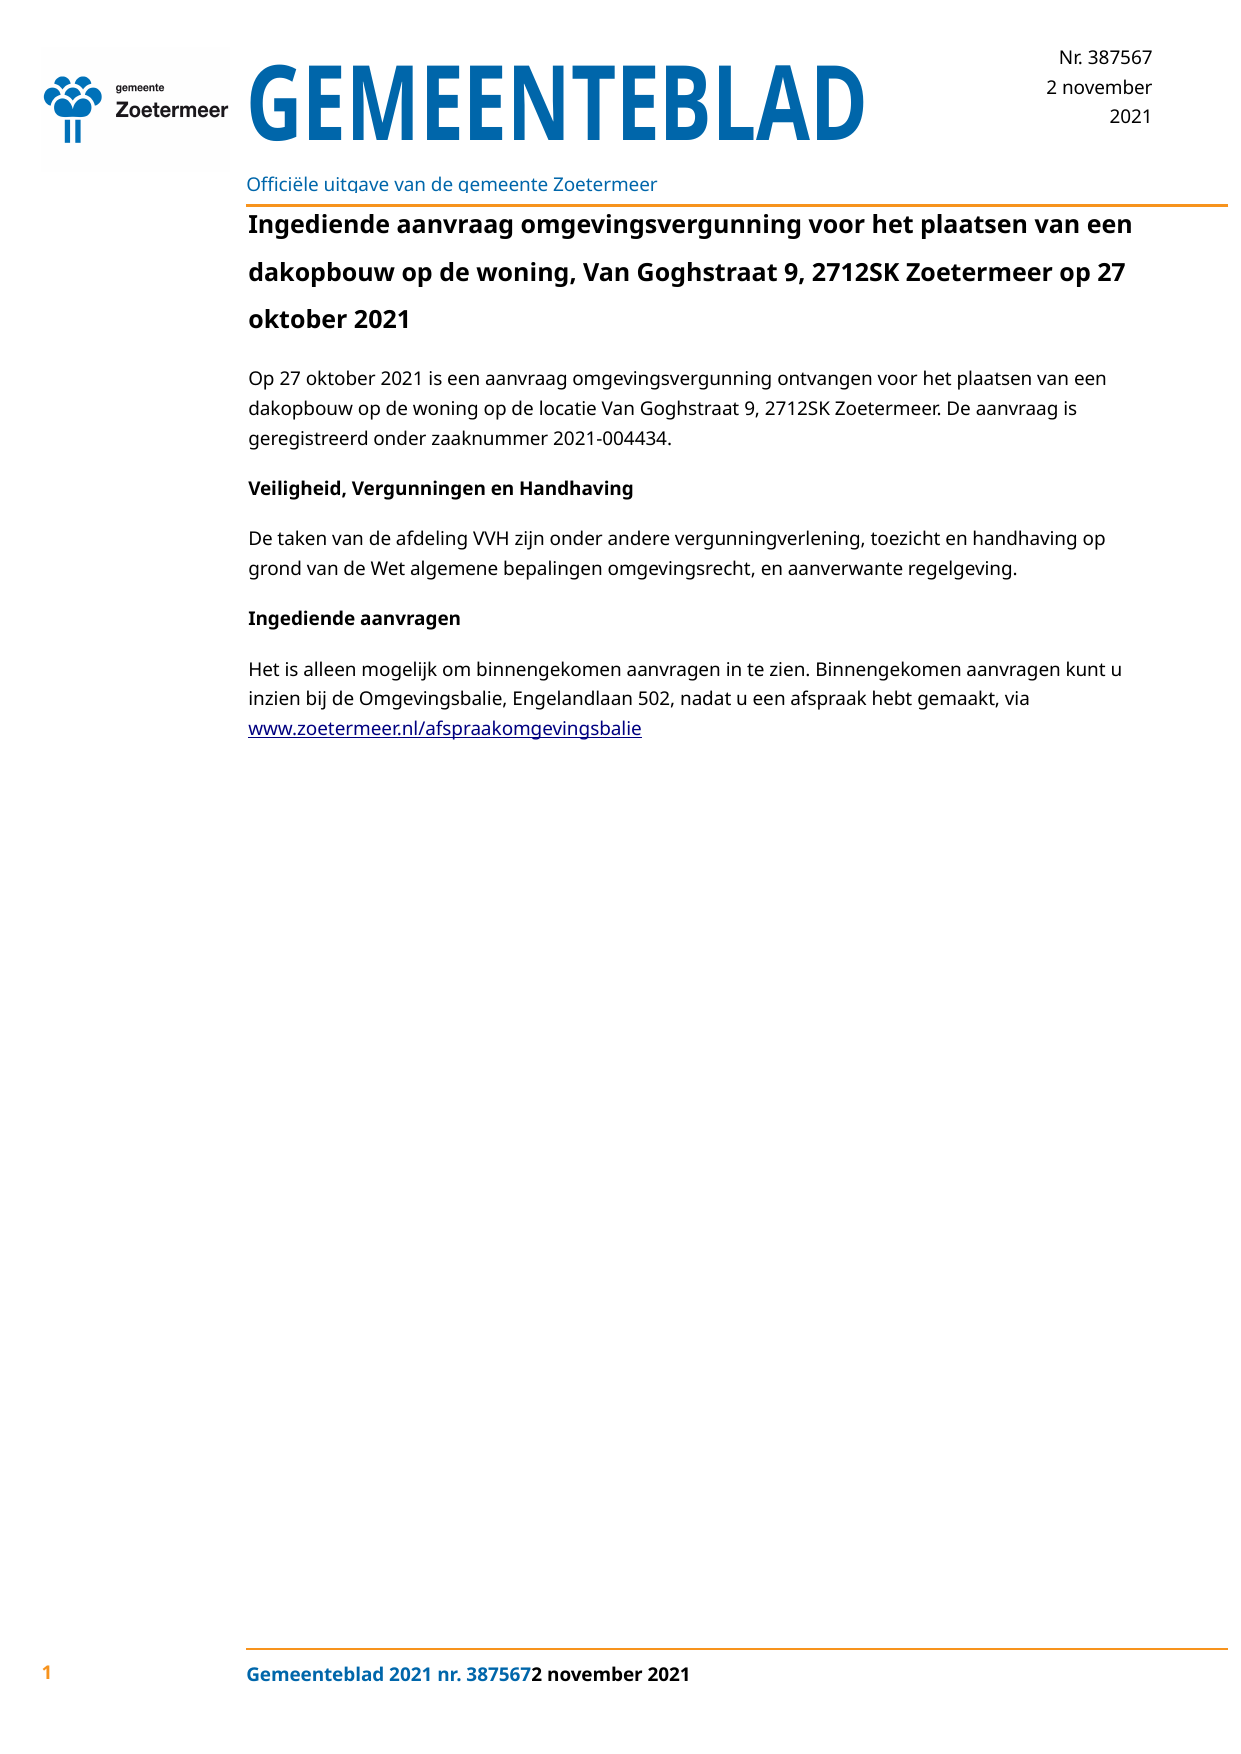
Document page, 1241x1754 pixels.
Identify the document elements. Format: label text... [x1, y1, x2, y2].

text Veiligheid, Vergunningen en Handhaving [248, 475, 1152, 501]
text Ingediende aanvragen [248, 606, 1152, 631]
text Het is alleen mogelijk om binnengekomen aanvragen in te zien. Binnengekomen aanvragen kunt u inzien bij de Omgevingsbalie, Engelandlaan 502, nadat u een afspraak hebt gemaakt, via www.zoetermeer.nl/afspraakomgevingsbalie [248, 656, 1152, 741]
text Ingediende aanvraag omgevingsvergunning voor het plaatsen van een dakopbouw op de woning, Van Goghstraat 9, 2712SK Zoetermeer op 27 oktober 2021 [248, 207, 1152, 336]
picture [41, 47, 231, 172]
text De taken van de afdeling VVH zijn onder andere vergunningverlening, toezicht en handhaving op grond van de Wet algemene bepalingen omgevingsrecht, en aanverwante regelgeving. [248, 526, 1152, 581]
text Op 27 oktober 2021 is een aanvraag omgevingsvergunning ontvangen voor het plaatsen van een dakopbouw op de woning op de locatie Van Goghstraat 9, 2712SK Zoetermeer. De aanvraag is geregistreerd onder zaaknummer 2021-004434. [248, 366, 1152, 450]
